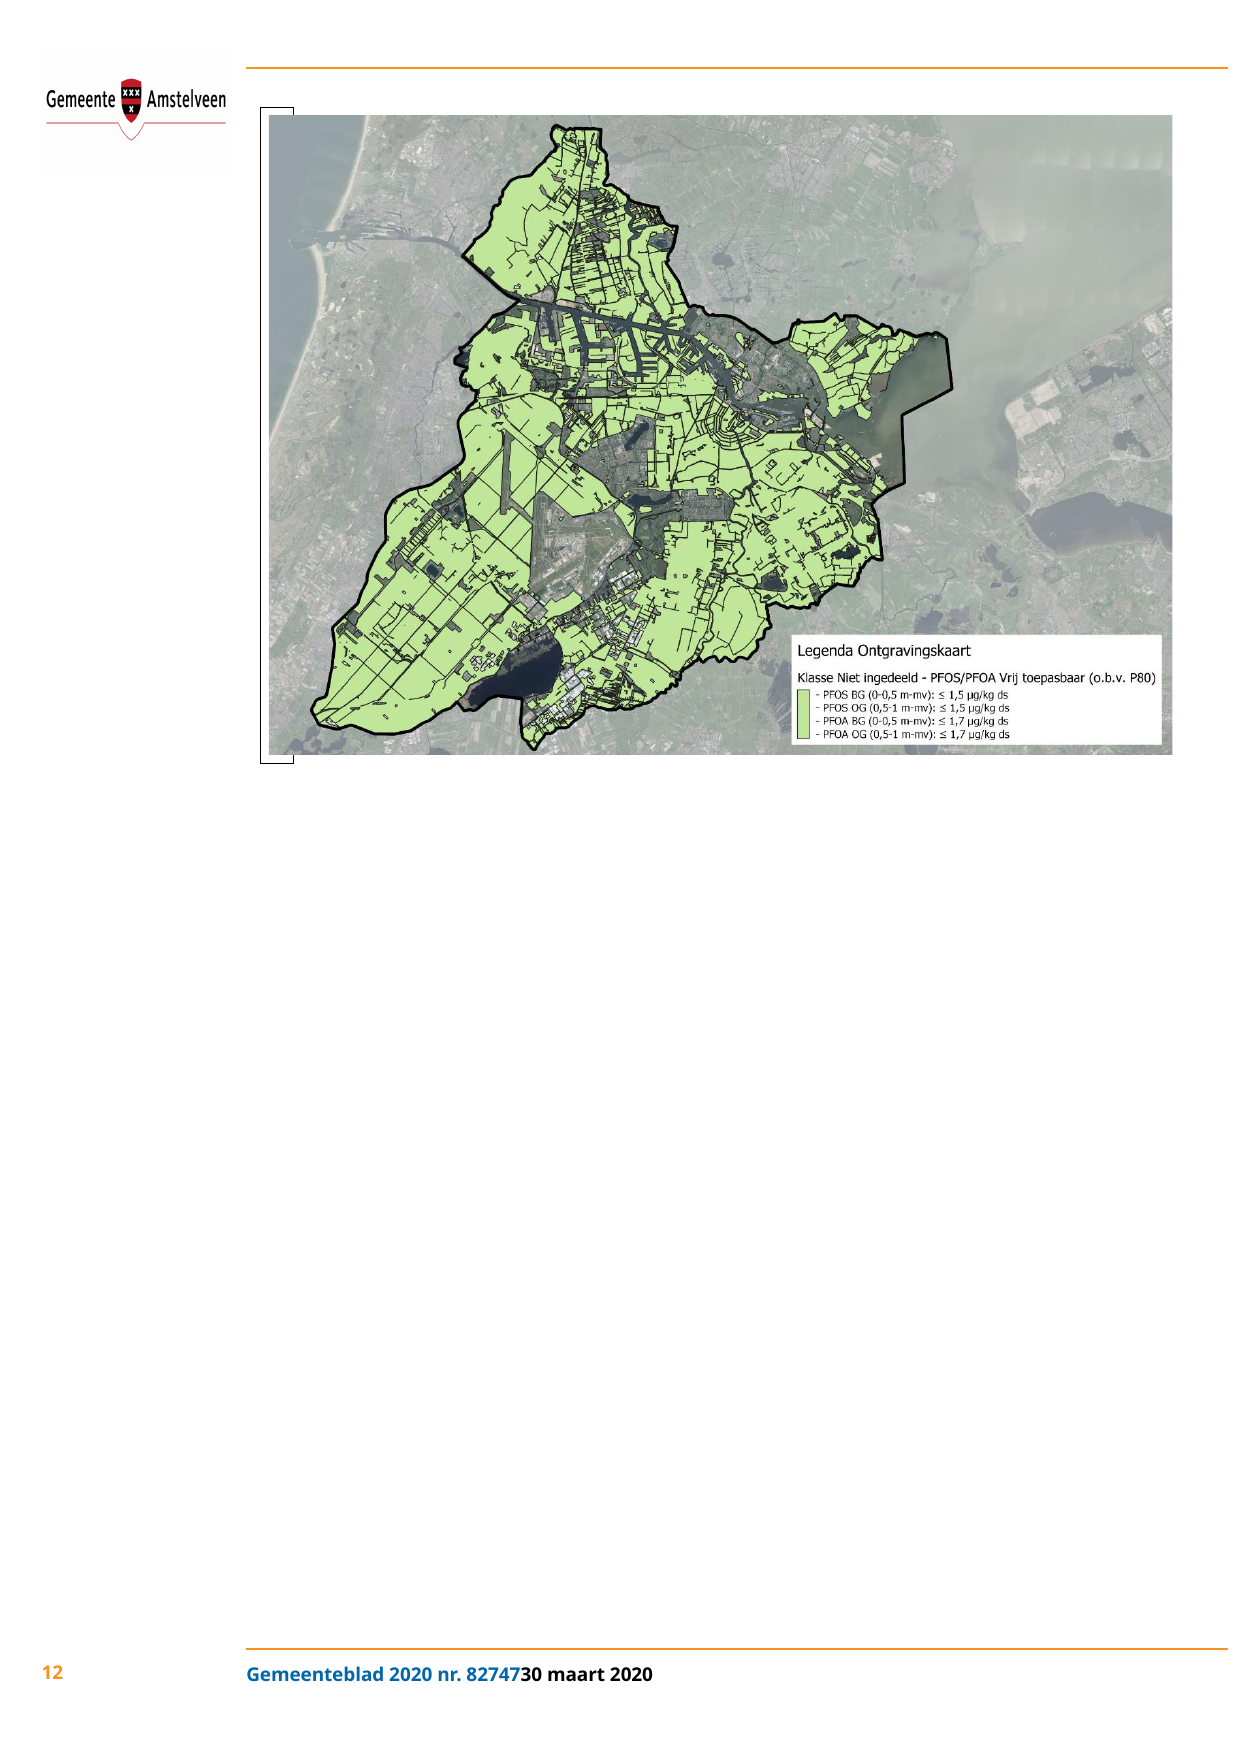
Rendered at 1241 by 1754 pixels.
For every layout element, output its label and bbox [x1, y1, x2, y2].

picture [41, 47, 231, 172]
picture [268, 115, 1173, 755]
